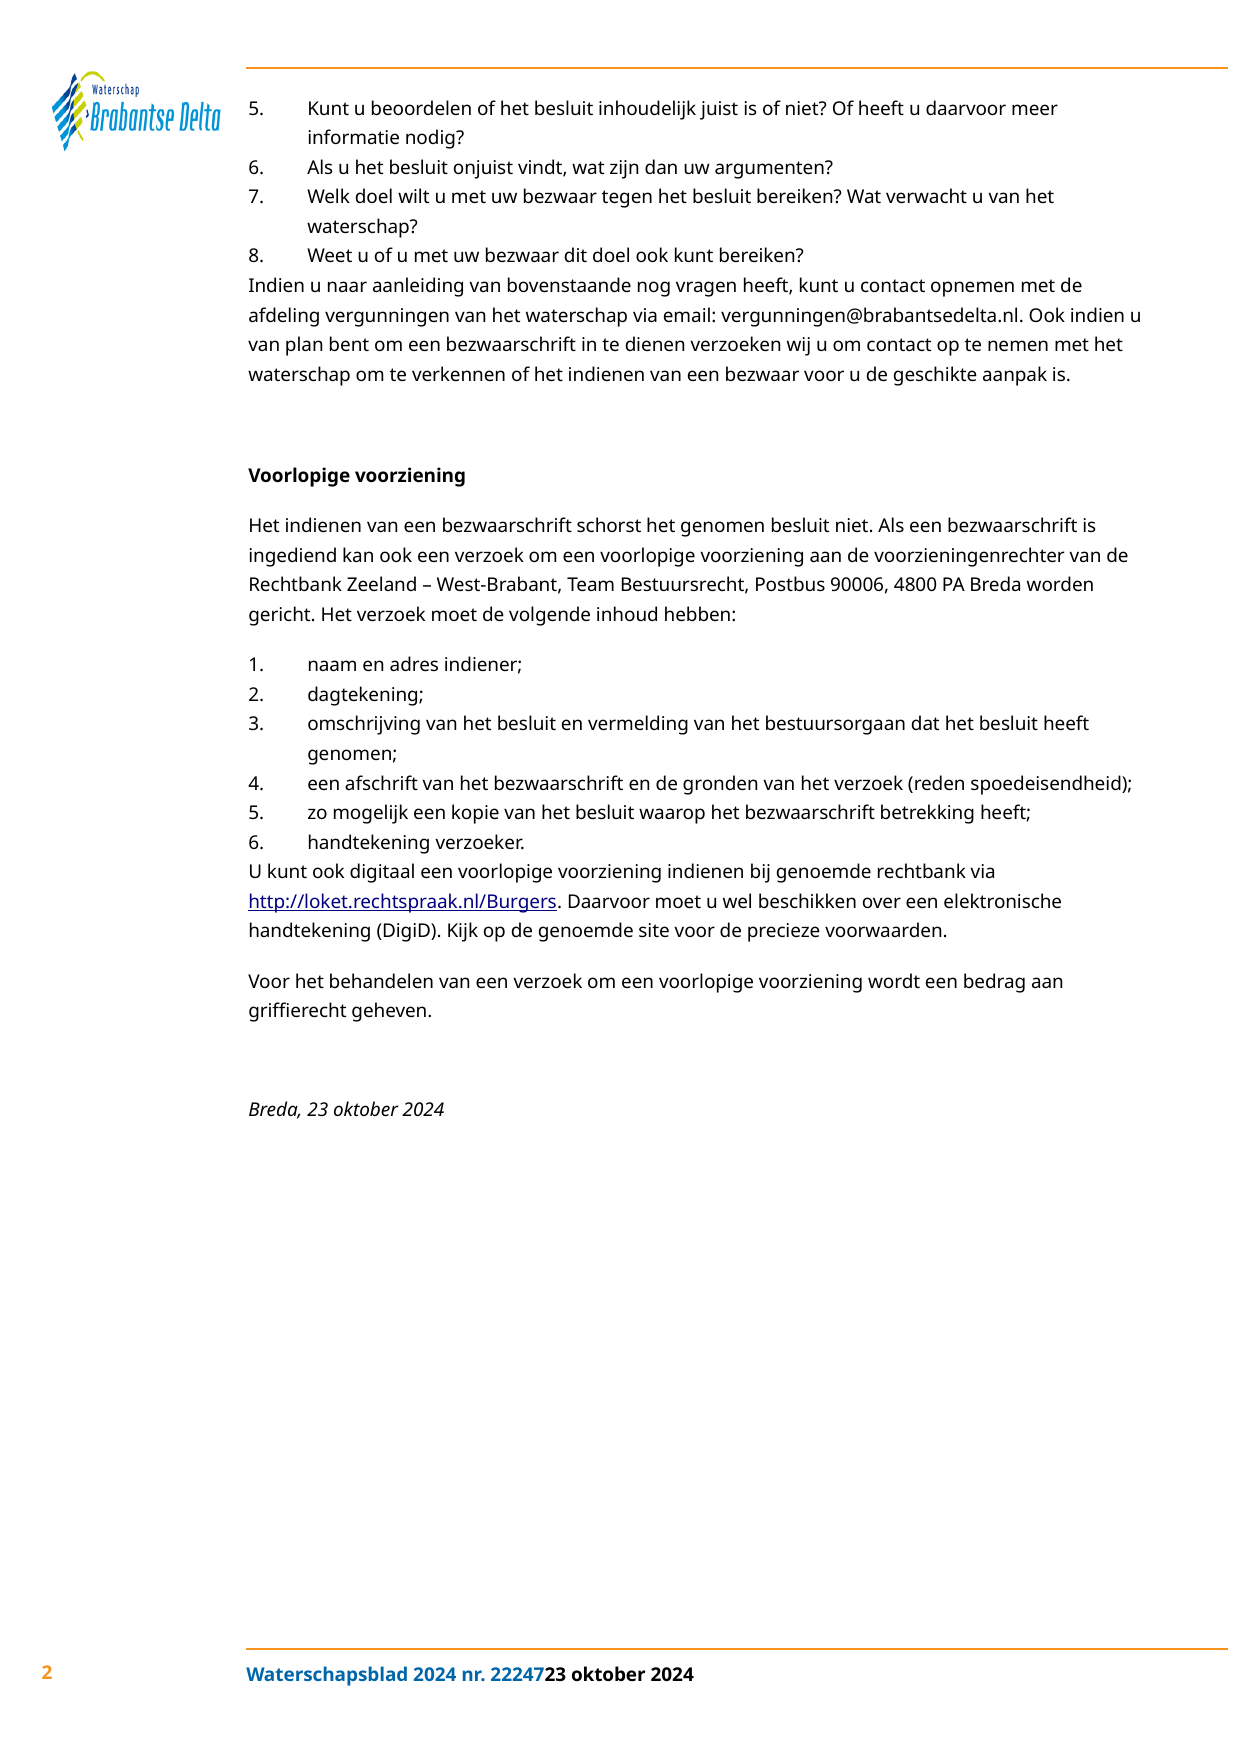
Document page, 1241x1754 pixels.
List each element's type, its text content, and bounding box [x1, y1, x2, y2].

picture [41, 47, 231, 172]
text Breda, 23 oktober 2024 [248, 1096, 1152, 1122]
list dagtekening; [248, 681, 1152, 707]
list een afschrift van het bezwaarschrift en de gronden van het verzoek (reden spoedeisendheid); [248, 770, 1152, 796]
text Het indienen van een bezwaarschrift schorst het genomen besluit niet. Als een bezwaarschrift is ingediend kan ook een verzoek om een voorlopige voorziening aan de voorzieningenrechter van de Rechtbank Zeeland – West-Brabant, Team Bestuursrecht, Postbus 90006, 4800 PA Breda worden gericht. Het verzoek moet de volgende inhoud hebben: [248, 512, 1152, 627]
list omschrijving van het besluit en vermelding van het bestuursorgaan dat het besluit heeft genomen; [248, 711, 1152, 766]
list naam en adres indiener; [248, 651, 1152, 677]
text Indien u naar aanleiding van bovenstaande nog vragen heeft, kunt u contact opnemen met de afdeling vergunningen van het waterschap via email: vergunningen@brabantsedelta.nl. Ook indien u van plan bent om een bezwaarschrift in te dienen verzoeken wij u om contact op te nemen met het waterschap om te verkennen of het indienen van een bezwaar voor u de geschikte aanpak is. [248, 272, 1152, 387]
text U kunt ook digitaal een voorlopige voorziening indienen bij genoemde rechtbank via http://loket.rechtspraak.nl/Burgers. Daarvoor moet u wel beschikken over een elektronische handtekening (DigiD). Kijk op de genoemde site voor de precieze voorwaarden. [248, 858, 1152, 943]
text Voorlopige voorziening [248, 462, 1152, 488]
list handtekening verzoeker. [248, 829, 1152, 855]
list Als u het besluit onjuist vindt, wat zijn dan uw argumenten? [248, 154, 1152, 180]
list Welk doel wilt u met uw bezwaar tegen het besluit bereiken? Wat verwacht u van het waterschap? [248, 183, 1152, 239]
list Weet u of u met uw bezwaar dit doel ook kunt bereiken? [248, 243, 1152, 268]
list Kunt u beoordelen of het besluit inhoudelijk juist is of niet? Of heeft u daarvoor meer informatie nodig? [248, 95, 1152, 150]
list zo mogelijk een kopie van het besluit waarop het bezwaarschrift betrekking heeft; [248, 799, 1152, 825]
text Voor het behandelen van een verzoek om een voorlopige voorziening wordt een bedrag aan griffierecht geheven. [248, 968, 1152, 1023]
